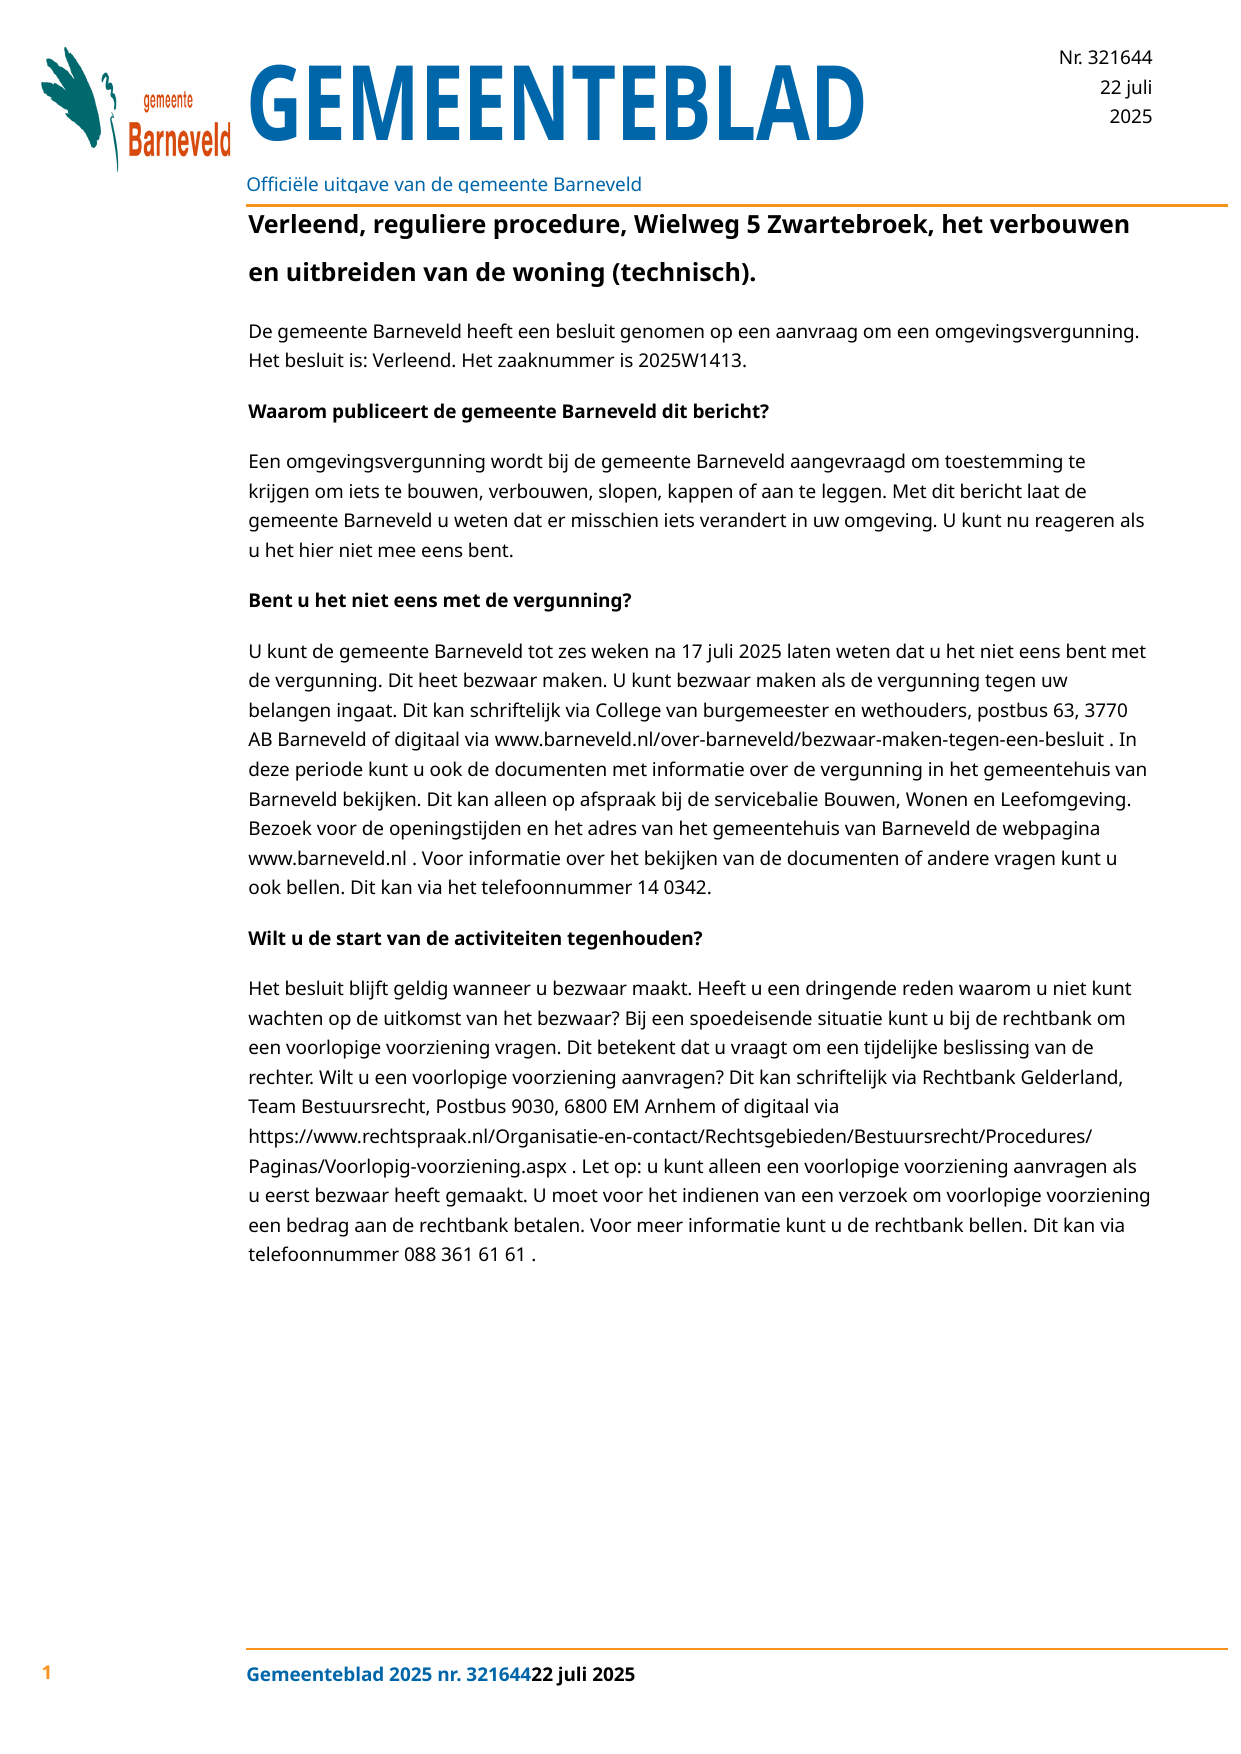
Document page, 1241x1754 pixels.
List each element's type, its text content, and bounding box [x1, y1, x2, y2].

text Verleend, reguliere procedure, Wielweg 5 Zwartebroek, het verbouwen en uitbreiden van de woning (technisch). [248, 207, 1152, 288]
text Waarom publiceert de gemeente Barneveld dit bericht? [248, 398, 1152, 424]
picture [41, 47, 231, 172]
text Bent u het niet eens met de vergunning? [248, 587, 1152, 613]
text Een omgevingsvergunning wordt bij de gemeente Barneveld aangevraagd om toestemming te krijgen om iets te bouwen, verbouwen, slopen, kappen of aan te leggen. Met dit bericht laat de gemeente Barneveld u weten dat er misschien iets verandert in uw omgeving. U kunt nu reageren als u het hier niet mee eens bent. [248, 448, 1152, 563]
text De gemeente Barneveld heeft een besluit genomen op een aanvraag om een omgevingsvergunning. Het besluit is: Verleend. Het zaaknummer is 2025W1413. [248, 318, 1152, 373]
text Het besluit blijft geldig wanneer u bezwaar maakt. Heeft u een dringende reden waarom u niet kunt wachten op de uitkomst van het bezwaar? Bij een spoedeisende situatie kunt u bij de rechtbank om een voorlopige voorziening vragen. Dit betekent dat u vraagt om een tijdelijke beslissing van de rechter. Wilt u een voorlopige voorziening aanvragen? Dit kan schriftelijk via Rechtbank Gelderland, Team Bestuursrecht, Postbus 9030, 6800 EM Arnhem of digitaal via https://www.rechtspraak.nl/Organisatie-en-contact/Rechtsgebieden/Bestuursrecht/Procedures/Paginas/Voorlopig-voorziening.aspx . Let op: u kunt alleen een voorlopige voorziening aanvragen als u eerst bezwaar heeft gemaakt. U moet voor het indienen van een verzoek om voorlopige voorziening een bedrag aan de rechtbank betalen. Voor meer informatie kunt u de rechtbank bellen. Dit kan via telefoonnummer 088 361 61 61 . [248, 975, 1152, 1267]
text Wilt u de start van de activiteiten tegenhouden? [248, 925, 1152, 951]
text U kunt de gemeente Barneveld tot zes weken na 17 juli 2025 laten weten dat u het niet eens bent met de vergunning. Dit heet bezwaar maken. U kunt bezwaar maken als de vergunning tegen uw belangen ingaat. Dit kan schriftelijk via College van burgemeester en wethouders, postbus 63, 3770 AB Barneveld of digitaal via www.barneveld.nl/over-barneveld/bezwaar-maken-tegen-een-besluit . In deze periode kunt u ook de documenten met informatie over de vergunning in het gemeentehuis van Barneveld bekijken. Dit kan alleen op afspraak bij de servicebalie Bouwen, Wonen en Leefomgeving. Bezoek voor de openingstijden en het adres van het gemeentehuis van Barneveld de webpagina www.barneveld.nl . Voor informatie over het bekijken van de documenten of andere vragen kunt u ook bellen. Dit kan via het telefoonnummer 14 0342. [248, 638, 1152, 900]
